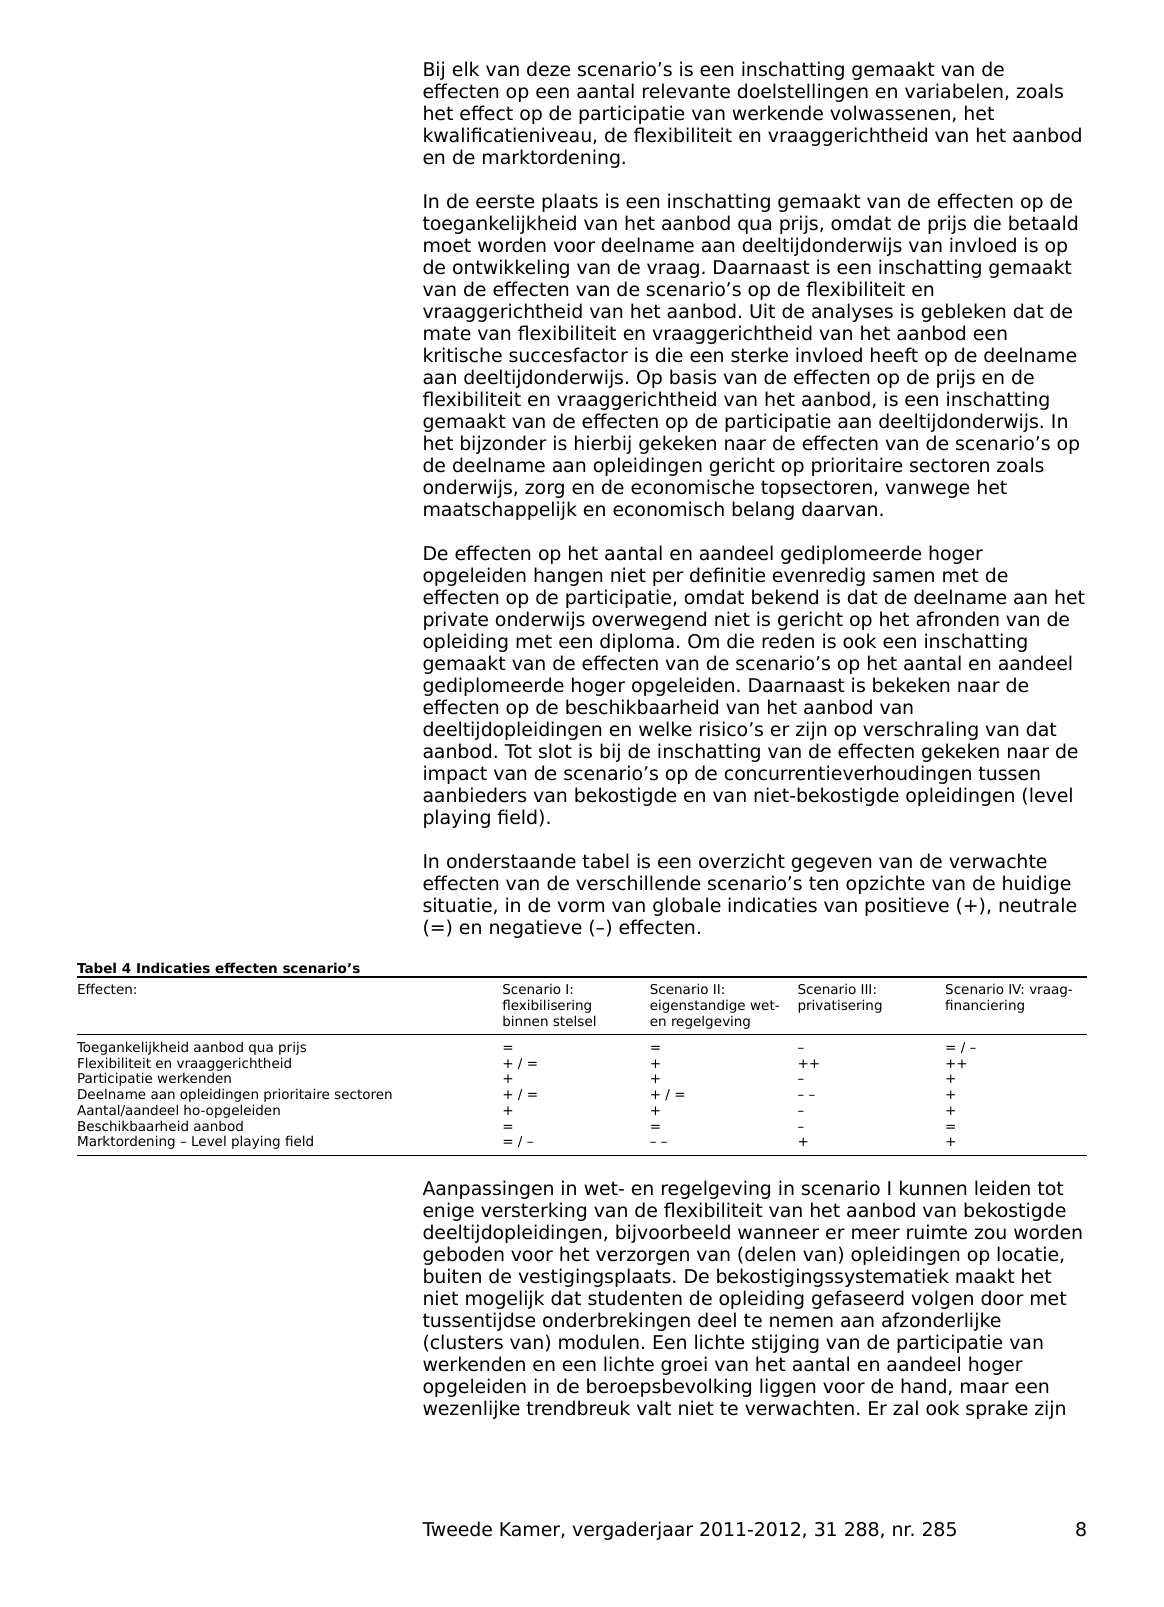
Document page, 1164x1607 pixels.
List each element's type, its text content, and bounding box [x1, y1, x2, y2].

table_cell ++ [791, 1056, 939, 1071]
table_cell Scenario IV: vraag-financiering [939, 978, 1087, 1034]
text In onderstaande tabel is een overzicht gegeven van de verwachte effecten van de verschillende scenario’s ten opzichte van de huidige situatie, in de vorm van globale indicaties van positieve (+), neutrale (=) en negatieve (–) effecten. [422, 851, 1087, 939]
table_cell + [939, 1134, 1087, 1154]
text In de eerste plaats is een inschatting gemaakt van de effecten op de toegankelijkheid van het aanbod qua prijs, omdat de prijs die betaald moet worden voor deelname aan deeltijdonderwijs van invloed is op de ontwikkeling van de vraag. Daarnaast is een inschatting gemaakt van de effecten van de scenario’s op de flexibiliteit en vraaggerichtheid van het aanbod. Uit de analyses is gebleken dat de mate van flexibiliteit en vraaggerichtheid van het aanbod een kritische succesfactor is die een sterke invloed heeft op de deelname aan deeltijdonderwijs. Op basis van de effecten op de prijs en de flexibiliteit en vraaggerichtheid van het aanbod, is een inschatting gemaakt van de effecten op de participatie aan deeltijdonderwijs. In het bijzonder is hierbij gekeken naar de effecten van de scenario’s op de deelname aan opleidingen gericht op prioritaire sectoren zoals onderwijs, zorg en de economische topsectoren, vanwege het maatschappelijk en economisch belang daarvan. [422, 191, 1087, 521]
table_cell ++ [939, 1056, 1087, 1071]
table_cell Beschikbaarheid aanbod [77, 1119, 496, 1134]
table_cell = [496, 1035, 644, 1056]
table_cell = [644, 1035, 791, 1056]
table_cell Scenario I: flexibilisering binnen stelsel [496, 978, 644, 1034]
table_cell – – [644, 1134, 791, 1154]
table_cell = / – [939, 1035, 1087, 1056]
table_cell Scenario III: privatisering [791, 978, 939, 1034]
table_cell – [791, 1119, 939, 1134]
table_cell + / = [644, 1087, 791, 1103]
table_cell + [644, 1071, 791, 1087]
table_cell + [496, 1071, 644, 1087]
table_cell Deelname aan opleidingen prioritaire sectoren [77, 1087, 496, 1103]
table_cell + [644, 1056, 791, 1071]
table_cell + [939, 1087, 1087, 1103]
table_header Tabel 4 Indicaties effecten scenario’s [77, 961, 1087, 976]
table_cell + [496, 1103, 644, 1118]
table_cell – [791, 1035, 939, 1056]
table_cell + [791, 1134, 939, 1154]
table_cell Flexibiliteit en vraaggerichtheid [77, 1056, 496, 1071]
table_cell = / – [496, 1134, 644, 1154]
table_cell + [939, 1103, 1087, 1118]
text Bij elk van deze scenario’s is een inschatting gemaakt van de effecten op een aantal relevante doelstellingen en variabelen, zoals het effect op de participatie van werkende volwassenen, het kwalificatieniveau, de flexibiliteit en vraaggerichtheid van het aanbod en de marktordening. [422, 59, 1087, 169]
text Aanpassingen in wet- en regelgeving in scenario I kunnen leiden tot enige versterking van de flexibiliteit van het aanbod van bekostigde deeltijdopleidingen, bijvoorbeeld wanneer er meer ruimte zou worden geboden voor het verzorgen van (delen van) opleidingen op locatie, buiten de vestigingsplaats. De bekostigingssystematiek maakt het niet mogelijk dat studenten de opleiding gefaseerd volgen door met tussentijdse onderbrekingen deel te nemen aan afzonderlijke (clusters van) modulen. Een lichte stijging van de participatie van werkenden en een lichte groei van het aantal en aandeel hoger opgeleiden in de beroepsbevolking liggen voor de hand, maar een wezenlijke trendbreuk valt niet te verwachten. Er zal ook sprake zijn [422, 1178, 1087, 1419]
table_cell Aantal/aandeel ho-opgeleiden [77, 1103, 496, 1118]
table_cell = [644, 1119, 791, 1134]
table_cell = [939, 1119, 1087, 1134]
table_cell Effecten: [77, 978, 496, 1034]
table_cell + [644, 1103, 791, 1118]
table_cell = [496, 1119, 644, 1134]
table_cell Participatie werkenden [77, 1071, 496, 1087]
table_cell – – [791, 1087, 939, 1103]
table_cell + [939, 1071, 1087, 1087]
table_cell – [791, 1103, 939, 1118]
table_cell Marktordening – Level playing field [77, 1134, 496, 1154]
table_cell Toegankelijkheid aanbod qua prijs [77, 1035, 496, 1056]
text De effecten op het aantal en aandeel gediplomeerde hoger opgeleiden hangen niet per definitie evenredig samen met de effecten op de participatie, omdat bekend is dat de deelname aan het private onderwijs overwegend niet is gericht op het afronden van de opleiding met een diploma. Om die reden is ook een inschatting gemaakt van de effecten van de scenario’s op het aantal en aandeel gediplomeerde hoger opgeleiden. Daarnaast is bekeken naar de effecten op de beschikbaarheid van het aanbod van deeltijdopleidingen en welke risico’s er zijn op verschraling van dat aanbod. Tot slot is bij de inschatting van de effecten gekeken naar de impact van de scenario’s op de concurrentieverhoudingen tussen aanbieders van bekostigde en van niet-bekostigde opleidingen (level playing field). [422, 543, 1087, 829]
table_cell Scenario II: eigenstandige wet- en regelgeving [644, 978, 791, 1034]
table_cell + / = [496, 1056, 644, 1071]
table_cell + / = [496, 1087, 644, 1103]
table_cell – [791, 1071, 939, 1087]
